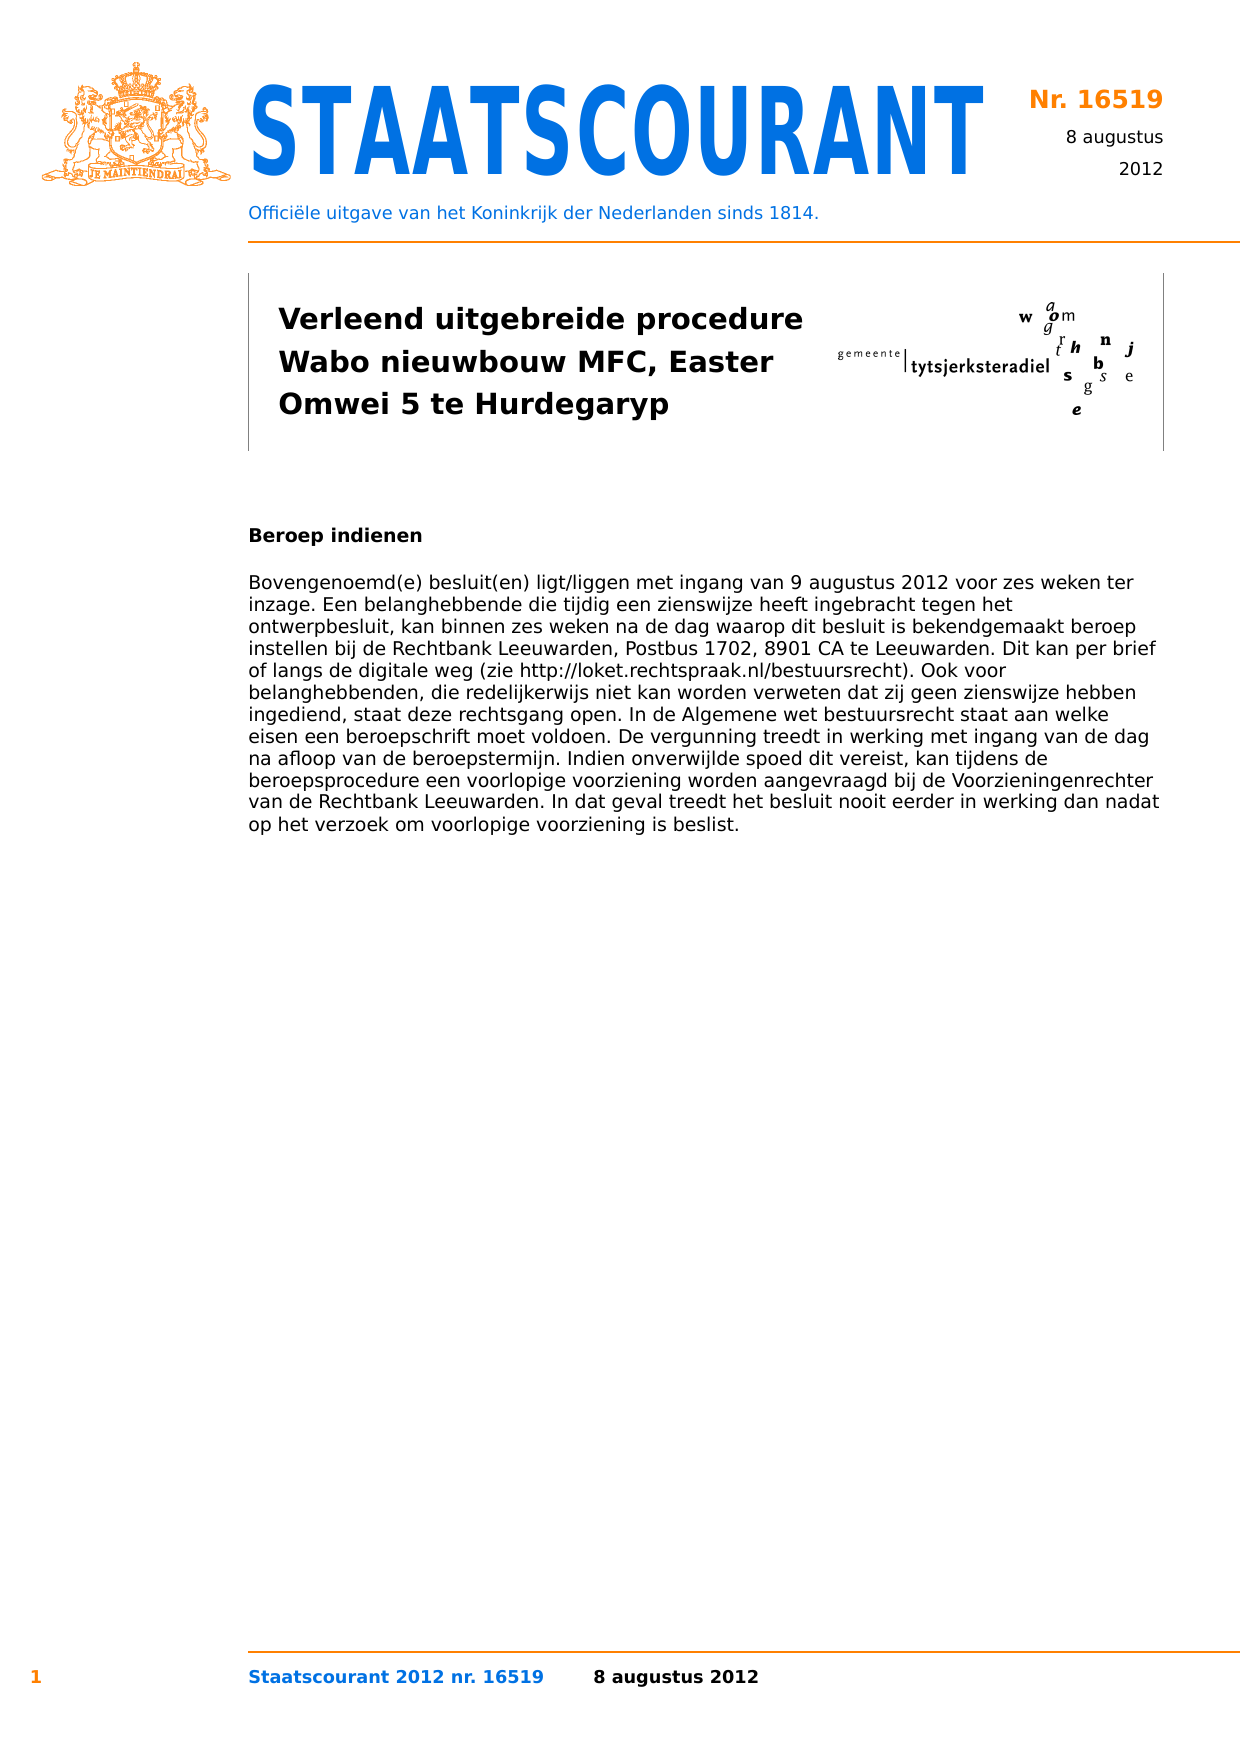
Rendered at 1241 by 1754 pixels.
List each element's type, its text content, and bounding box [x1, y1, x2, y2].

picture [41, 62, 231, 186]
subtitle Beroep indienen [248, 525, 1163, 547]
table_header STAATSCOURANT [248, 62, 998, 203]
text Bovengenoemd(e) besluit(en) ligt/liggen met ingang van 9 augustus 2012 voor zes weken ter inzage. Een belanghebbende die tijdig een zienswijze heeft ingebracht tegen het ontwerpbesluit, kan binnen zes weken na de dag waarop dit besluit is bekendgemaakt beroep instellen bij de Rechtbank Leeuwarden, Postbus 1702, 8901 CA te Leeuwarden. Dit kan per brief of langs de digitale weg (zie http://loket.rechtspraak.nl/bestuursrecht). Ook voor belanghebbenden, die redelijkerwijs niet kan worden verweten dat zij geen zienswijze hebben ingediend, staat deze rechtsgang open. In de Algemene wet bestuursrecht staat aan welke eisen een beroepschrift moet voldoen. De vergunning treedt in werking met ingang van de dag na afloop van de beroepstermijn. Indien onverwijlde spoed dit vereist, kan tijdens de beroepsprocedure een voorlopige voorziening worden aangevraagd bij de Voorzieningenrechter van de Rechtbank Leeuwarden. In dat geval treedt het besluit nooit eerder in werking dan nadat op het verzoek om voorlopige voorziening is beslist. [248, 572, 1163, 835]
subtitle Verleend uitgebreide procedure Wabo nieuwbouw MFC, Easter Omwei 5 te Hurdegaryp [249, 273, 1163, 451]
table_cell 2012 [998, 153, 1240, 203]
table_cell 8 augustus [998, 121, 1240, 153]
picture [838, 302, 1134, 415]
table_header [25, 62, 248, 241]
table_header Nr. 16519 [998, 62, 1240, 121]
table_cell Officiële uitgave van het Koninkrijk der Nederlanden sinds 1814. [248, 203, 1240, 241]
